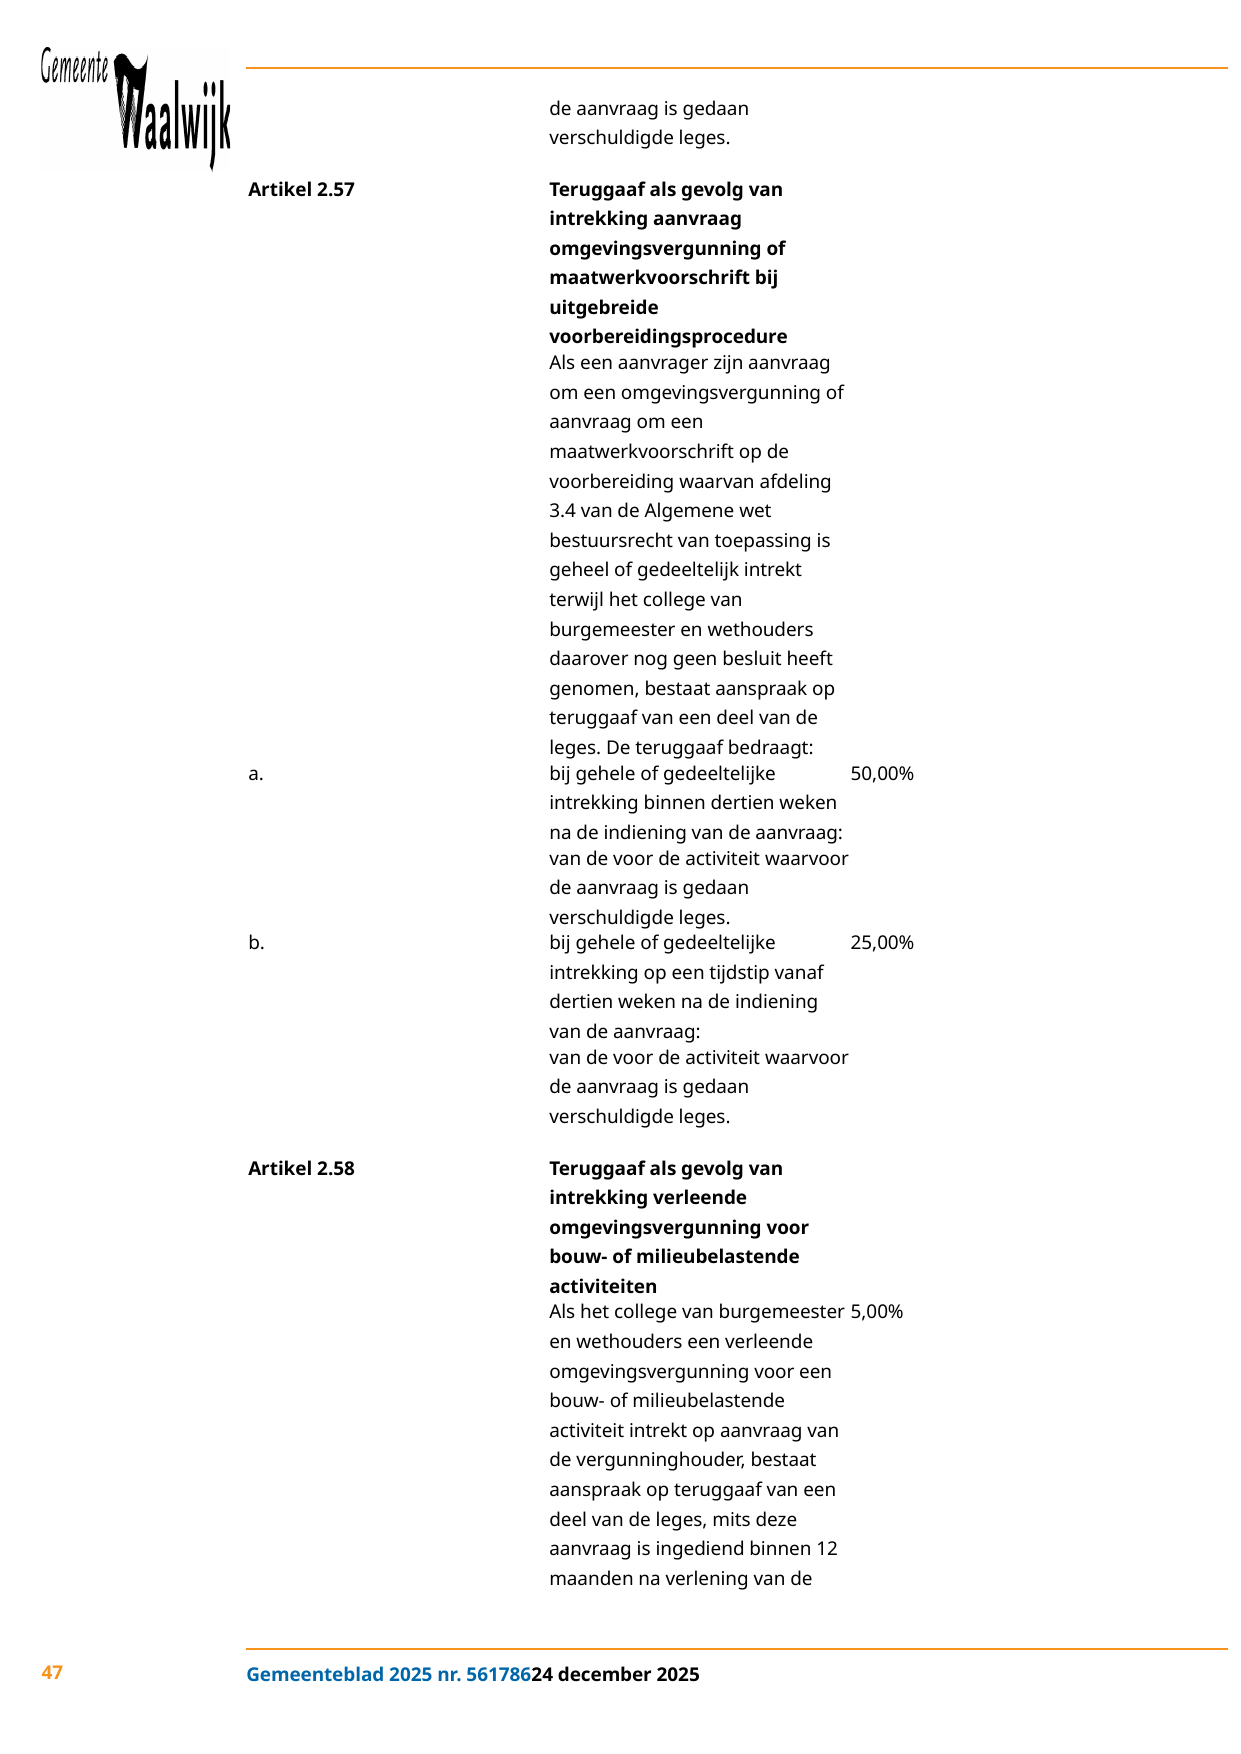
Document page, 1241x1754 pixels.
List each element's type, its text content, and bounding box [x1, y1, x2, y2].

table_cell bij gehele of gedeeltelijke intrekking op een tijdstip vanaf dertien weken na de indiening van de aanvraag: [549, 930, 850, 1044]
table_cell [248, 150, 549, 176]
table_cell de aanvraag is gedaan verschuldigde leges. [549, 95, 850, 150]
table_cell [248, 1129, 549, 1155]
table_cell [549, 150, 850, 176]
table_cell [248, 1044, 549, 1129]
table_cell b. [248, 930, 549, 1044]
table_cell [248, 95, 549, 150]
table_cell Teruggaaf als gevolg van intrekking verleende omgevingsvergunning voor bouw- of milieubelastende activiteiten [549, 1155, 850, 1299]
table_cell [850, 95, 1152, 150]
table_cell [549, 1129, 850, 1155]
table_cell van de voor de activiteit waarvoor de aanvraag is gedaan verschuldigde leges. [549, 1044, 850, 1129]
table_cell Als een aanvrager zijn aanvraag om een omgevingsvergunning of aanvraag om een maatwerkvoorschrift op de voorbereiding waarvan afdeling 3.4 van de Algemene wet bestuursrecht van toepassing is geheel of gedeeltelijk intrekt terwijl het college van burgemeester en wethouders daarover nog geen besluit heeft genomen, bestaat aanspraak op teruggaaf van een deel van de leges. De teruggaaf bedraagt: [549, 350, 850, 760]
table_cell bij gehele of gedeeltelijke intrekking binnen dertien weken na de indiening van de aanvraag: [549, 760, 850, 845]
table_cell [850, 1044, 1152, 1129]
table_cell [850, 150, 1152, 176]
table_cell [850, 1129, 1152, 1155]
table_cell [850, 350, 1152, 760]
table_cell Artikel 2.57 [248, 176, 549, 349]
table_cell [248, 1299, 549, 1591]
table_cell [850, 845, 1152, 929]
table_cell Teruggaaf als gevolg van intrekking aanvraag omgevingsvergunning of maatwerkvoorschrift bij uitgebreide voorbereidingsprocedure [549, 176, 850, 349]
table_cell [248, 350, 549, 760]
table_cell a. [248, 760, 549, 845]
table_cell 25,00% [850, 930, 1152, 1044]
table_cell [248, 845, 549, 929]
table_cell Artikel 2.58 [248, 1155, 549, 1299]
table_cell Als het college van burgemeester en wethouders een verleende omgevingsvergunning voor een bouw- of milieubelastende activiteit intrekt op aanvraag van de vergunninghouder, bestaat aanspraak op teruggaaf van een deel van de leges, mits deze aanvraag is ingediend binnen 12 maanden na verlening van de [549, 1299, 850, 1591]
table_cell [850, 176, 1152, 349]
table_cell [850, 1155, 1152, 1299]
table_cell van de voor de activiteit waarvoor de aanvraag is gedaan verschuldigde leges. [549, 845, 850, 929]
table_cell 50,00% [850, 760, 1152, 845]
picture [41, 47, 231, 172]
table_cell 5,00% [850, 1299, 1152, 1591]
